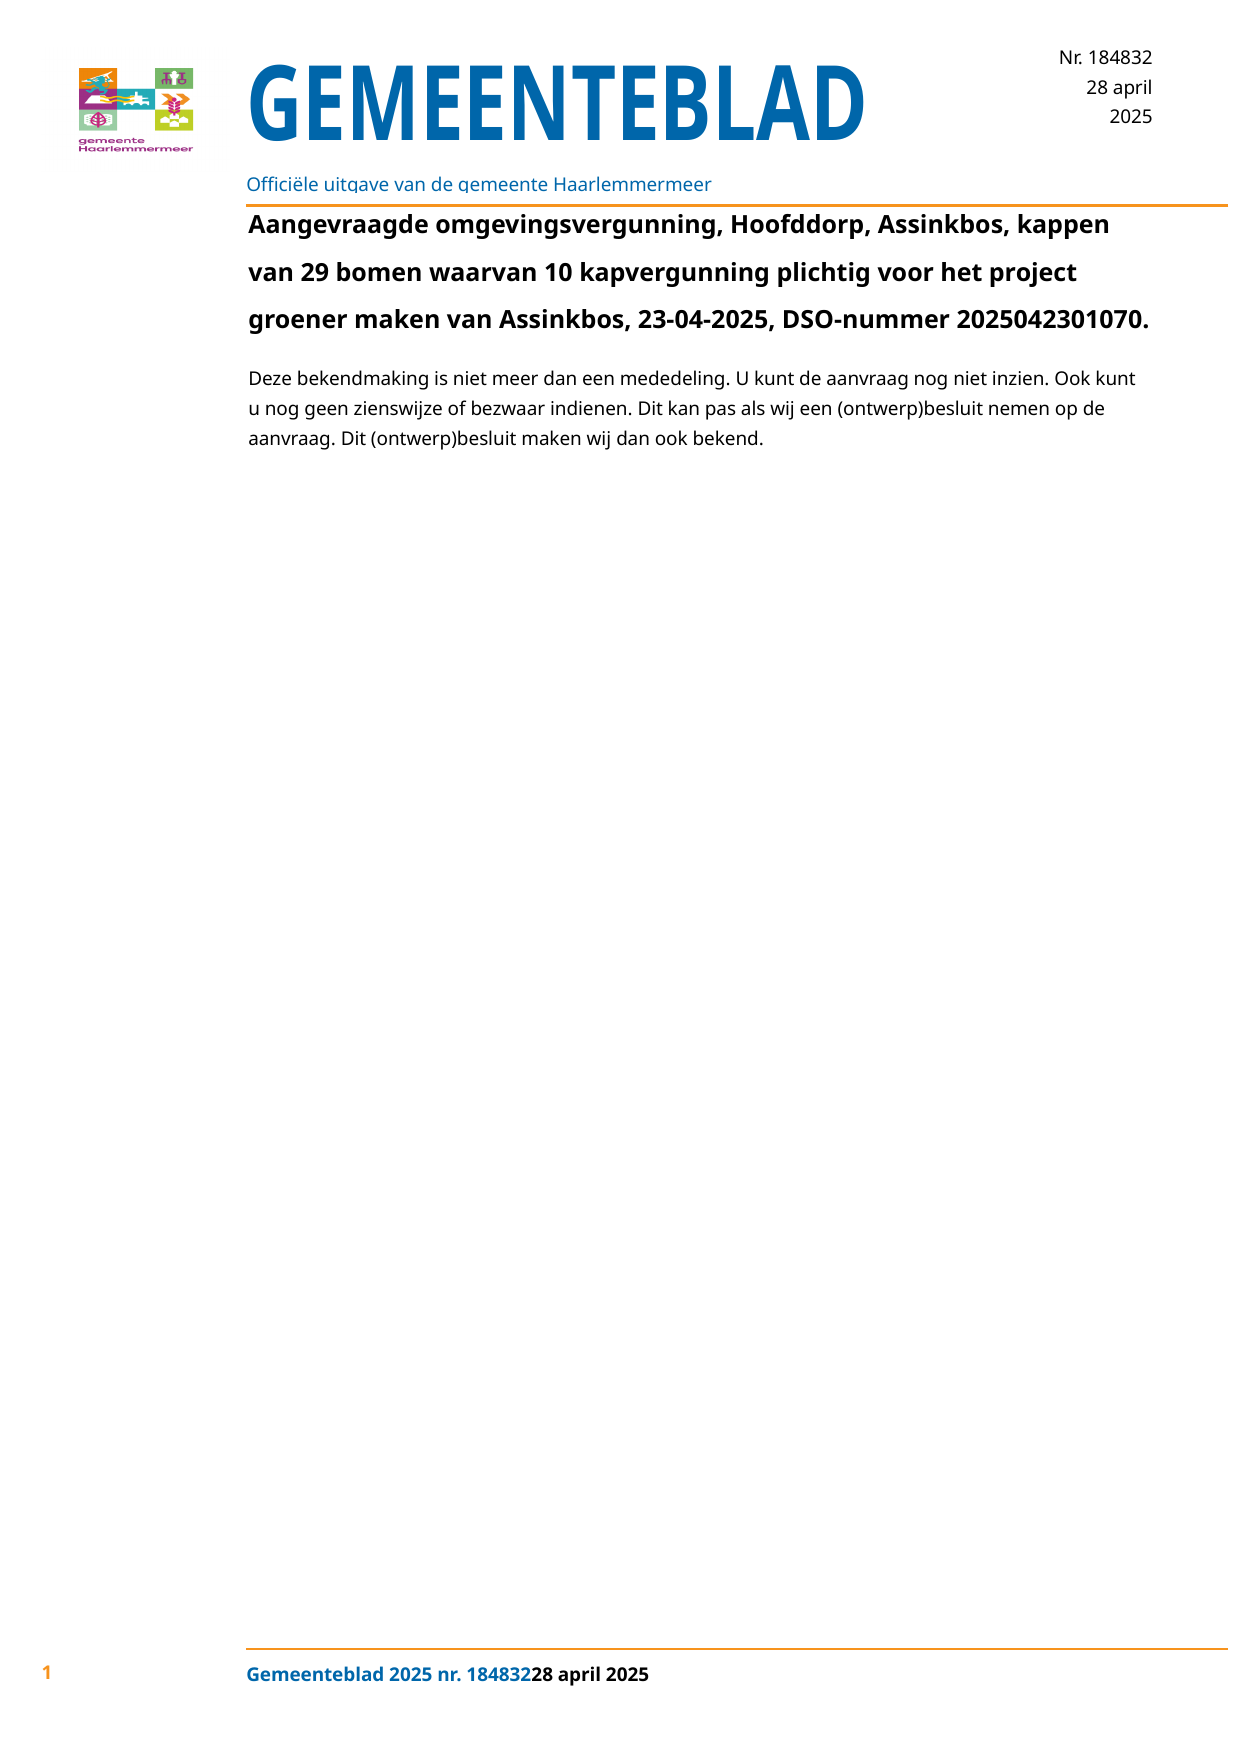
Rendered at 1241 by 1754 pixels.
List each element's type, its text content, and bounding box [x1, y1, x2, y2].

picture [41, 47, 231, 172]
text Deze bekendmaking is niet meer dan een mededeling. U kunt de aanvraag nog niet inzien. Ook kunt u nog geen zienswijze of bezwaar indienen. Dit kan pas als wij een (ontwerp)besluit nemen op de aanvraag. Dit (ontwerp)besluit maken wij dan ook bekend. [248, 366, 1152, 450]
text Aangevraagde omgevingsvergunning, Hoofddorp, Assinkbos, kappen van 29 bomen waarvan 10 kapvergunning plichtig voor het project groener maken van Assinkbos, 23-04-2025, DSO-nummer 2025042301070. [248, 207, 1152, 336]
